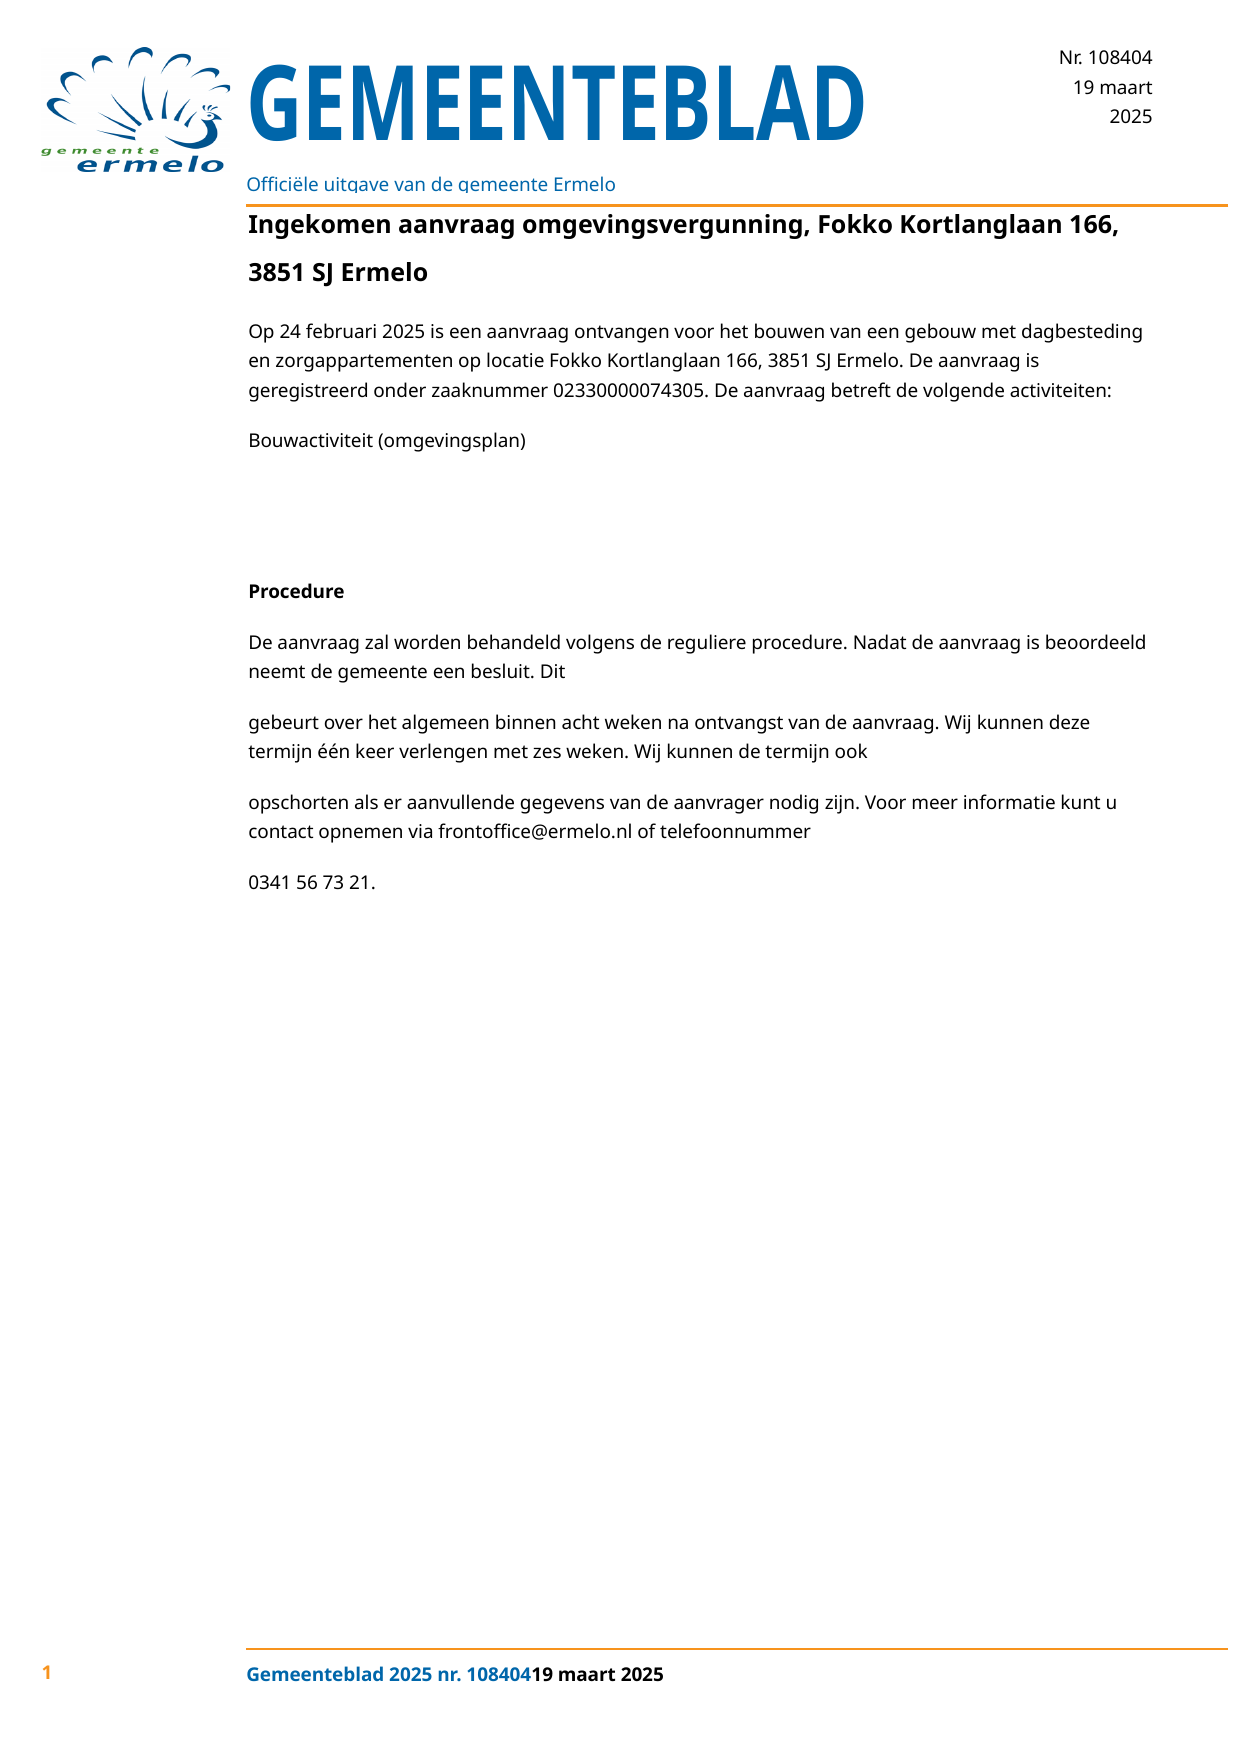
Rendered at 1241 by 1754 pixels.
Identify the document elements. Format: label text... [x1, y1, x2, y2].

text 0341 56 73 21. [248, 869, 1152, 895]
text Op 24 februari 2025 is een aanvraag ontvangen voor het bouwen van een gebouw met dagbesteding en zorgappartementen op locatie Fokko Kortlanglaan 166, 3851 SJ Ermelo. De aanvraag is geregistreerd onder zaaknummer 02330000074305. De aanvraag betreft de volgende activiteiten: [248, 318, 1152, 403]
text opschorten als er aanvullende gegevens van de aanvrager nodig zijn. Voor meer informatie kunt u contact opnemen via frontoffice@ermelo.nl of telefoonnummer [248, 789, 1152, 844]
picture [41, 47, 231, 172]
text Procedure [248, 579, 1152, 604]
text De aanvraag zal worden behandeld volgens de reguliere procedure. Nadat de aanvraag is beoordeeld neemt de gemeente een besluit. Dit [248, 629, 1152, 684]
text gebeurt over het algemeen binnen acht weken na ontvangst van de aanvraag. Wij kunnen deze termijn één keer verlengen met zes weken. Wij kunnen de termijn ook [248, 709, 1152, 764]
text Bouwactiviteit (omgevingsplan) [248, 427, 1152, 453]
text Ingekomen aanvraag omgevingsvergunning, Fokko Kortlanglaan 166, 3851 SJ Ermelo [248, 207, 1152, 288]
